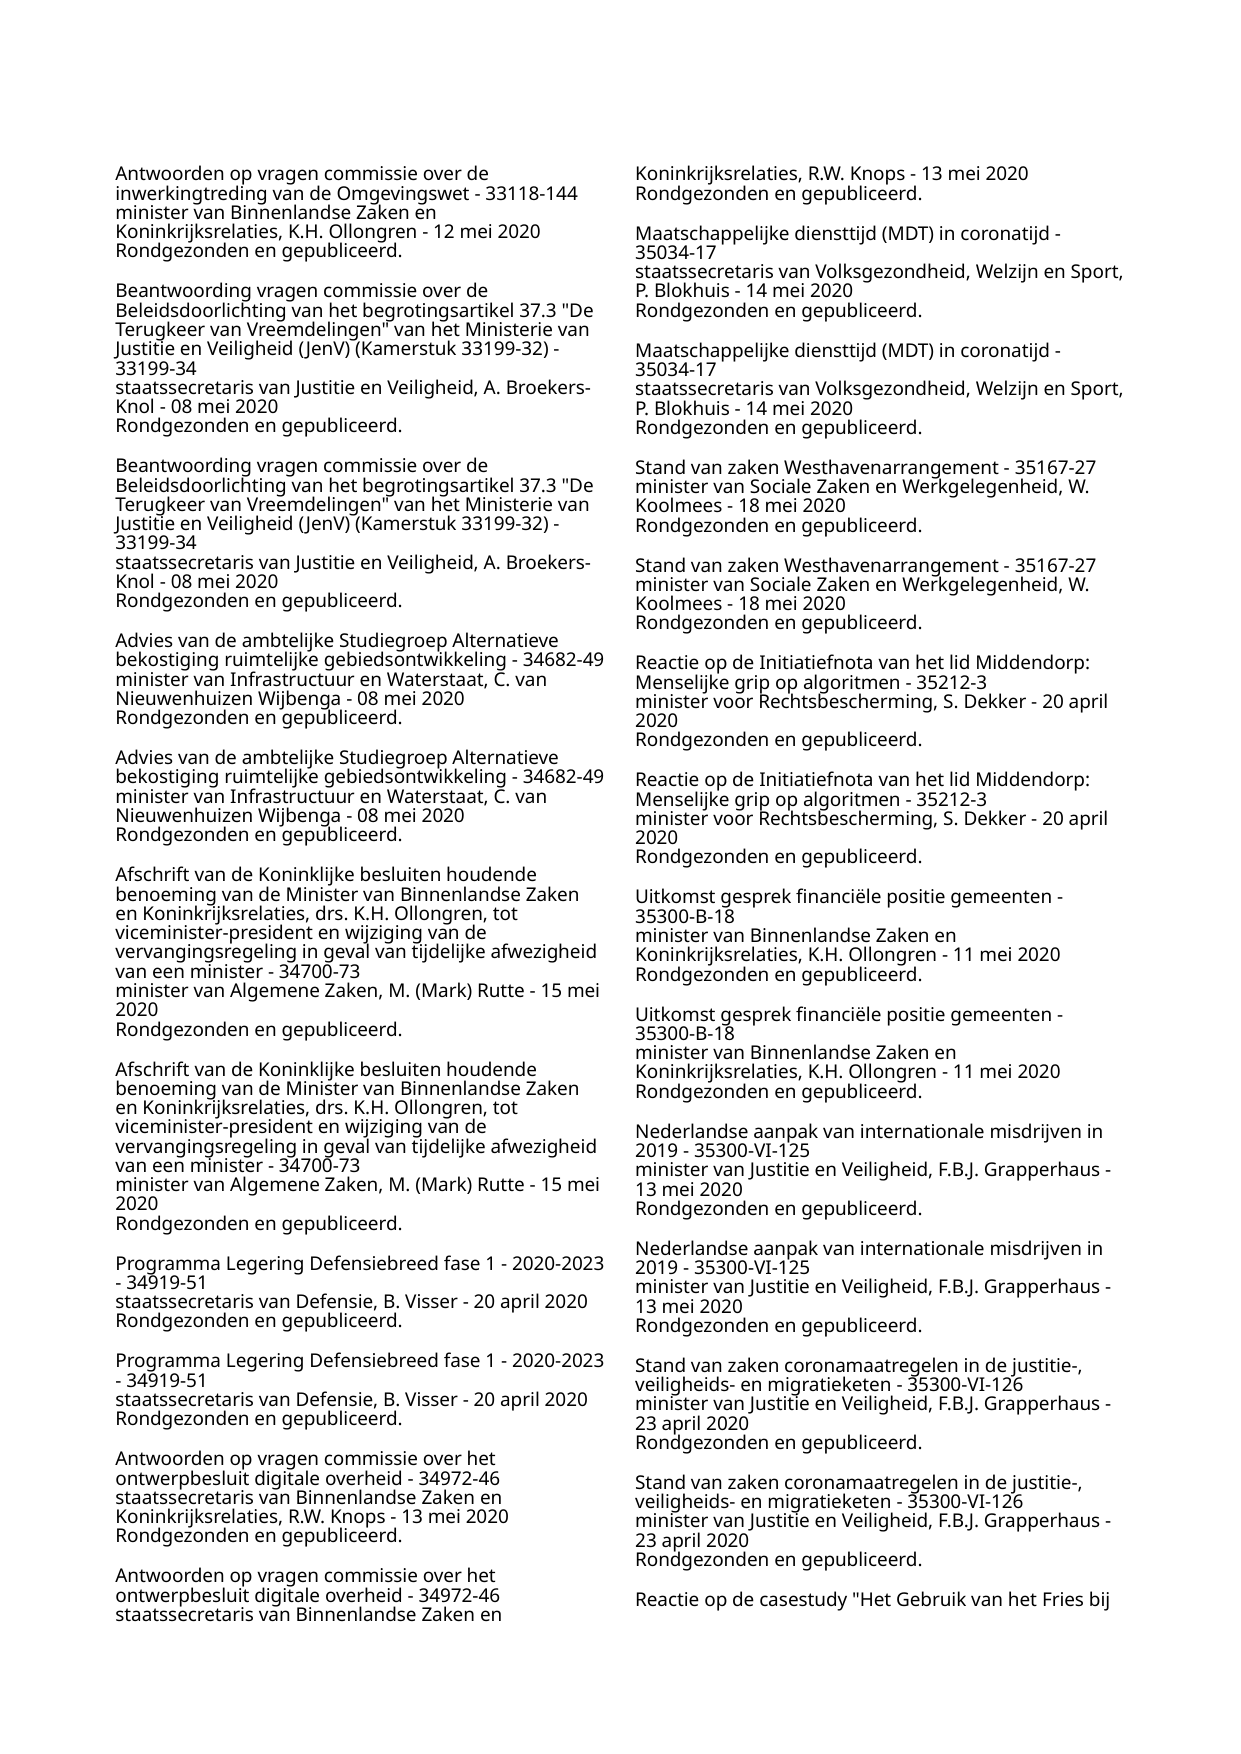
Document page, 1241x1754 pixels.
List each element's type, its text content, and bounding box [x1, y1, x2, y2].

text Maatschappelijke diensttijd (MDT) in coronatijd - 35034-17 [635, 224, 1125, 263]
text Rondgezonden en gepubliceerd. [115, 1215, 605, 1234]
text Afschrift van de Koninklijke besluiten houdende benoeming van de Minister van Binnenlandse Zaken en Koninkrijksrelaties, drs. K.H. Ollongren, tot viceminister-president en wijziging van de vervangingsregeling in geval van tijdelijke afwezigheid van een minister - 34700-73 [115, 866, 605, 982]
text minister van Justitie en Veiligheid, F.B.J. Grapperhaus - 23 april 2020 [635, 1512, 1125, 1551]
text Beantwoording vragen commissie over de Beleidsdoorlichting van het begrotingsartikel 37.3 "De Terugkeer van Vreemdelingen" van het Ministerie van Justitie en Veiligheid (JenV) (Kamerstuk 33199-32) - 33199-34 [115, 282, 605, 379]
text Koninkrijksrelaties, R.W. Knops - 13 mei 2020 [635, 165, 1125, 184]
text Rondgezonden en gepubliceerd. [635, 419, 1125, 438]
text Reactie op de Initiatiefnota van het lid Middendorp: Menselijke grip op algoritmen - 35212-3 [635, 654, 1125, 693]
text Rondgezonden en gepubliceerd. [635, 966, 1125, 985]
text Rondgezonden en gepubliceerd. [115, 1527, 605, 1547]
text Antwoorden op vragen commissie over de inwerkingtreding van de Omgevingswet - 33118-144 [115, 165, 605, 204]
text minister van Justitie en Veiligheid, F.B.J. Grapperhaus - 23 april 2020 [635, 1395, 1125, 1434]
text Rondgezonden en gepubliceerd. [115, 826, 605, 846]
text staatssecretaris van Binnenlandse Zaken en [115, 1606, 605, 1625]
text Rondgezonden en gepubliceerd. [115, 242, 605, 262]
text Rondgezonden en gepubliceerd. [115, 1021, 605, 1040]
text staatssecretaris van Volksgezondheid, Welzijn en Sport, P. Blokhuis - 14 mei 2020 [635, 380, 1125, 419]
text minister van Sociale Zaken en Werkgelegenheid, W. Koolmees - 18 mei 2020 [635, 576, 1125, 614]
text Uitkomst gesprek financiële positie gemeenten - 35300-B-18 [635, 1006, 1125, 1044]
text Afschrift van de Koninklijke besluiten houdende benoeming van de Minister van Binnenlandse Zaken en Koninkrijksrelaties, drs. K.H. Ollongren, tot viceminister-president en wijziging van de vervangingsregeling in geval van tijdelijke afwezigheid van een minister - 34700-73 [115, 1061, 605, 1176]
text minister van Algemene Zaken, M. (Mark) Rutte - 15 mei 2020 [115, 1176, 605, 1215]
text Maatschappelijke diensttijd (MDT) in coronatijd - 35034-17 [635, 342, 1125, 380]
text Rondgezonden en gepubliceerd. [635, 1200, 1125, 1219]
text Rondgezonden en gepubliceerd. [635, 1434, 1125, 1453]
text Rondgezonden en gepubliceerd. [635, 614, 1125, 634]
text Beantwoording vragen commissie over de Beleidsdoorlichting van het begrotingsartikel 37.3 "De Terugkeer van Vreemdelingen" van het Ministerie van Justitie en Veiligheid (JenV) (Kamerstuk 33199-32) - 33199-34 [115, 457, 605, 554]
text Rondgezonden en gepubliceerd. [635, 184, 1125, 204]
text minister van Infrastructuur en Waterstaat, C. van Nieuwenhuizen Wijbenga - 08 mei 2020 [115, 788, 605, 826]
text minister van Infrastructuur en Waterstaat, C. van Nieuwenhuizen Wijbenga - 08 mei 2020 [115, 671, 605, 709]
text Programma Legering Defensiebreed fase 1 - 2020-2023 - 34919-51 [115, 1352, 605, 1391]
text Antwoorden op vragen commissie over het ontwerpbesluit digitale overheid - 34972-46 [115, 1450, 605, 1489]
text Rondgezonden en gepubliceerd. [115, 1312, 605, 1332]
text Advies van de ambtelijke Studiegroep Alternatieve bekostiging ruimtelijke gebiedsontwikkeling - 34682-49 [115, 749, 605, 788]
text Programma Legering Defensiebreed fase 1 - 2020-2023 - 34919-51 [115, 1255, 605, 1293]
text Antwoorden op vragen commissie over het ontwerpbesluit digitale overheid - 34972-46 [115, 1567, 605, 1606]
text minister van Binnenlandse Zaken en Koninkrijksrelaties, K.H. Ollongren - 12 mei 2020 [115, 204, 605, 242]
text Advies van de ambtelijke Studiegroep Alternatieve bekostiging ruimtelijke gebiedsontwikkeling - 34682-49 [115, 632, 605, 671]
text Rondgezonden en gepubliceerd. [635, 731, 1125, 751]
text minister van Justitie en Veiligheid, F.B.J. Grapperhaus - 13 mei 2020 [635, 1161, 1125, 1200]
text Rondgezonden en gepubliceerd. [635, 302, 1125, 321]
text minister van Algemene Zaken, M. (Mark) Rutte - 15 mei 2020 [115, 982, 605, 1021]
text Rondgezonden en gepubliceerd. [115, 417, 605, 437]
text Rondgezonden en gepubliceerd. [635, 848, 1125, 868]
text Nederlandse aanpak van internationale misdrijven in 2019 - 35300-VI-125 [635, 1240, 1125, 1278]
text minister van Justitie en Veiligheid, F.B.J. Grapperhaus - 13 mei 2020 [635, 1278, 1125, 1317]
text Rondgezonden en gepubliceerd. [115, 709, 605, 728]
text Rondgezonden en gepubliceerd. [635, 1551, 1125, 1570]
text Stand van zaken Westhavenarrangement - 35167-27 [635, 459, 1125, 478]
text minister voor Rechtsbescherming, S. Dekker - 20 april 2020 [635, 693, 1125, 731]
text Rondgezonden en gepubliceerd. [115, 1410, 605, 1429]
text Reactie op de Initiatiefnota van het lid Middendorp: Menselijke grip op algoritmen - 35212-3 [635, 771, 1125, 810]
text Rondgezonden en gepubliceerd. [635, 1317, 1125, 1336]
text Uitkomst gesprek financiële positie gemeenten - 35300-B-18 [635, 888, 1125, 927]
text staatssecretaris van Defensie, B. Visser - 20 april 2020 [115, 1293, 605, 1312]
text Stand van zaken Westhavenarrangement - 35167-27 [635, 557, 1125, 576]
text Rondgezonden en gepubliceerd. [635, 517, 1125, 536]
text staatssecretaris van Justitie en Veiligheid, A. Broekers-Knol - 08 mei 2020 [115, 554, 605, 592]
text Reactie op de casestudy "Het Gebruik van het Fries bij [635, 1591, 1125, 1610]
text Stand van zaken coronamaatregelen in de justitie-, veiligheids- en migratieketen - 35300-VI-126 [635, 1357, 1125, 1395]
text minister van Binnenlandse Zaken en Koninkrijksrelaties, K.H. Ollongren - 11 mei 2020 [635, 927, 1125, 966]
text Nederlandse aanpak van internationale misdrijven in 2019 - 35300-VI-125 [635, 1123, 1125, 1161]
text Rondgezonden en gepubliceerd. [115, 592, 605, 611]
text minister voor Rechtsbescherming, S. Dekker - 20 april 2020 [635, 810, 1125, 848]
text minister van Binnenlandse Zaken en Koninkrijksrelaties, K.H. Ollongren - 11 mei 2020 [635, 1044, 1125, 1083]
text minister van Sociale Zaken en Werkgelegenheid, W. Koolmees - 18 mei 2020 [635, 478, 1125, 517]
text staatssecretaris van Volksgezondheid, Welzijn en Sport, P. Blokhuis - 14 mei 2020 [635, 263, 1125, 302]
text Stand van zaken coronamaatregelen in de justitie-, veiligheids- en migratieketen - 35300-VI-126 [635, 1474, 1125, 1512]
text Rondgezonden en gepubliceerd. [635, 1083, 1125, 1102]
text staatssecretaris van Binnenlandse Zaken en Koninkrijksrelaties, R.W. Knops - 13 mei 2020 [115, 1489, 605, 1527]
text staatssecretaris van Defensie, B. Visser - 20 april 2020 [115, 1391, 605, 1410]
text staatssecretaris van Justitie en Veiligheid, A. Broekers-Knol - 08 mei 2020 [115, 379, 605, 417]
